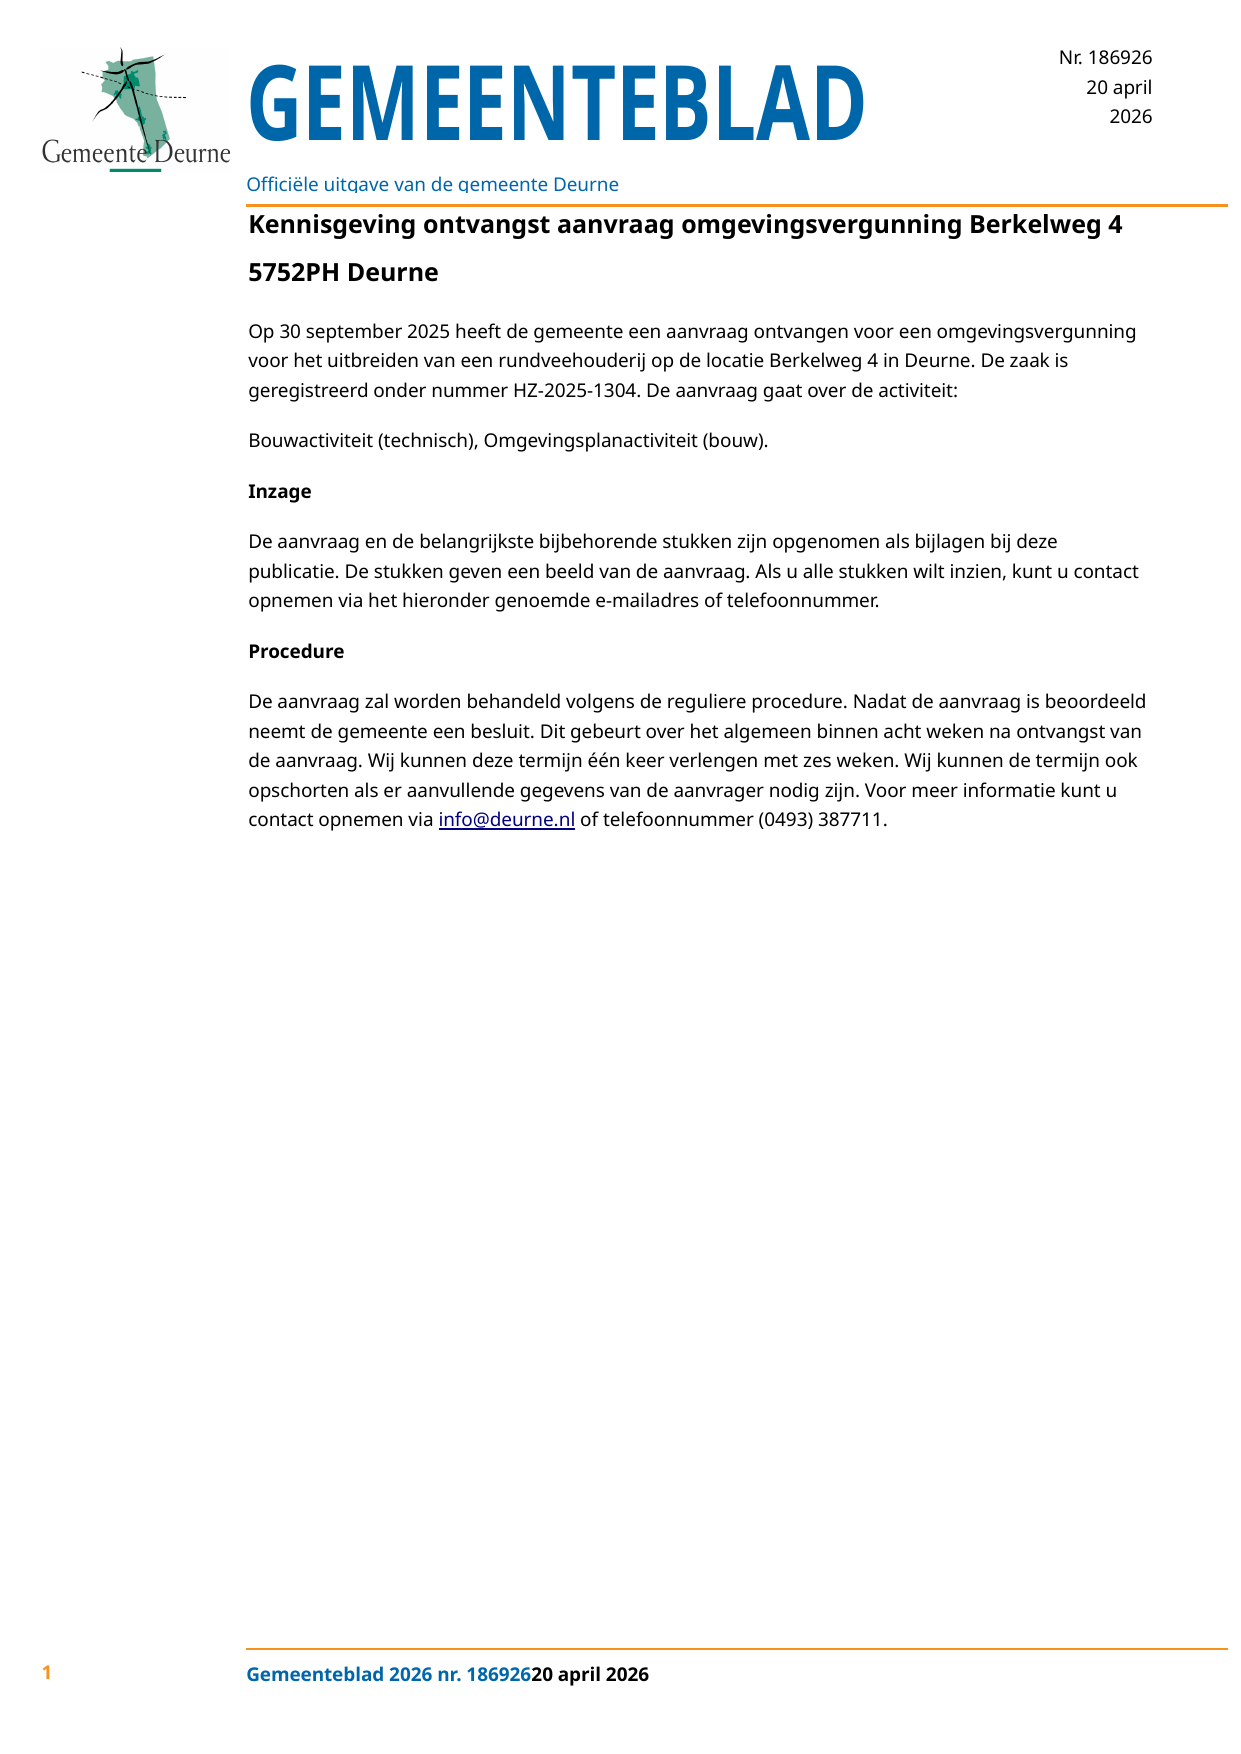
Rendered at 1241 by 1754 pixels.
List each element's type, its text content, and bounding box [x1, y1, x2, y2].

picture [41, 47, 231, 172]
text De aanvraag zal worden behandeld volgens de reguliere procedure. Nadat de aanvraag is beoordeeld neemt de gemeente een besluit. Dit gebeurt over het algemeen binnen acht weken na ontvangst van de aanvraag. Wij kunnen deze termijn één keer verlengen met zes weken. Wij kunnen de termijn ook opschorten als er aanvullende gegevens van de aanvrager nodig zijn. Voor meer informatie kunt u contact opnemen via info@deurne.nl of telefoonnummer (0493) 387711. [248, 688, 1152, 832]
text Inzage [248, 478, 1152, 504]
text Bouwactiviteit (technisch), Omgevingsplanactiviteit (bouw). [248, 427, 1152, 453]
text Procedure [248, 638, 1152, 664]
text Kennisgeving ontvangst aanvraag omgevingsvergunning Berkelweg 4 5752PH Deurne [248, 207, 1152, 288]
text Op 30 september 2025 heeft de gemeente een aanvraag ontvangen voor een omgevingsvergunning voor het uitbreiden van een rundveehouderij op de locatie Berkelweg 4 in Deurne. De zaak is geregistreerd onder nummer HZ-2025-1304. De aanvraag gaat over de activiteit: [248, 318, 1152, 403]
text De aanvraag en de belangrijkste bijbehorende stukken zijn opgenomen als bijlagen bij deze publicatie. De stukken geven een beeld van de aanvraag. Als u alle stukken wilt inzien, kunt u contact opnemen via het hieronder genoemde e-mailadres of telefoonnummer. [248, 528, 1152, 613]
